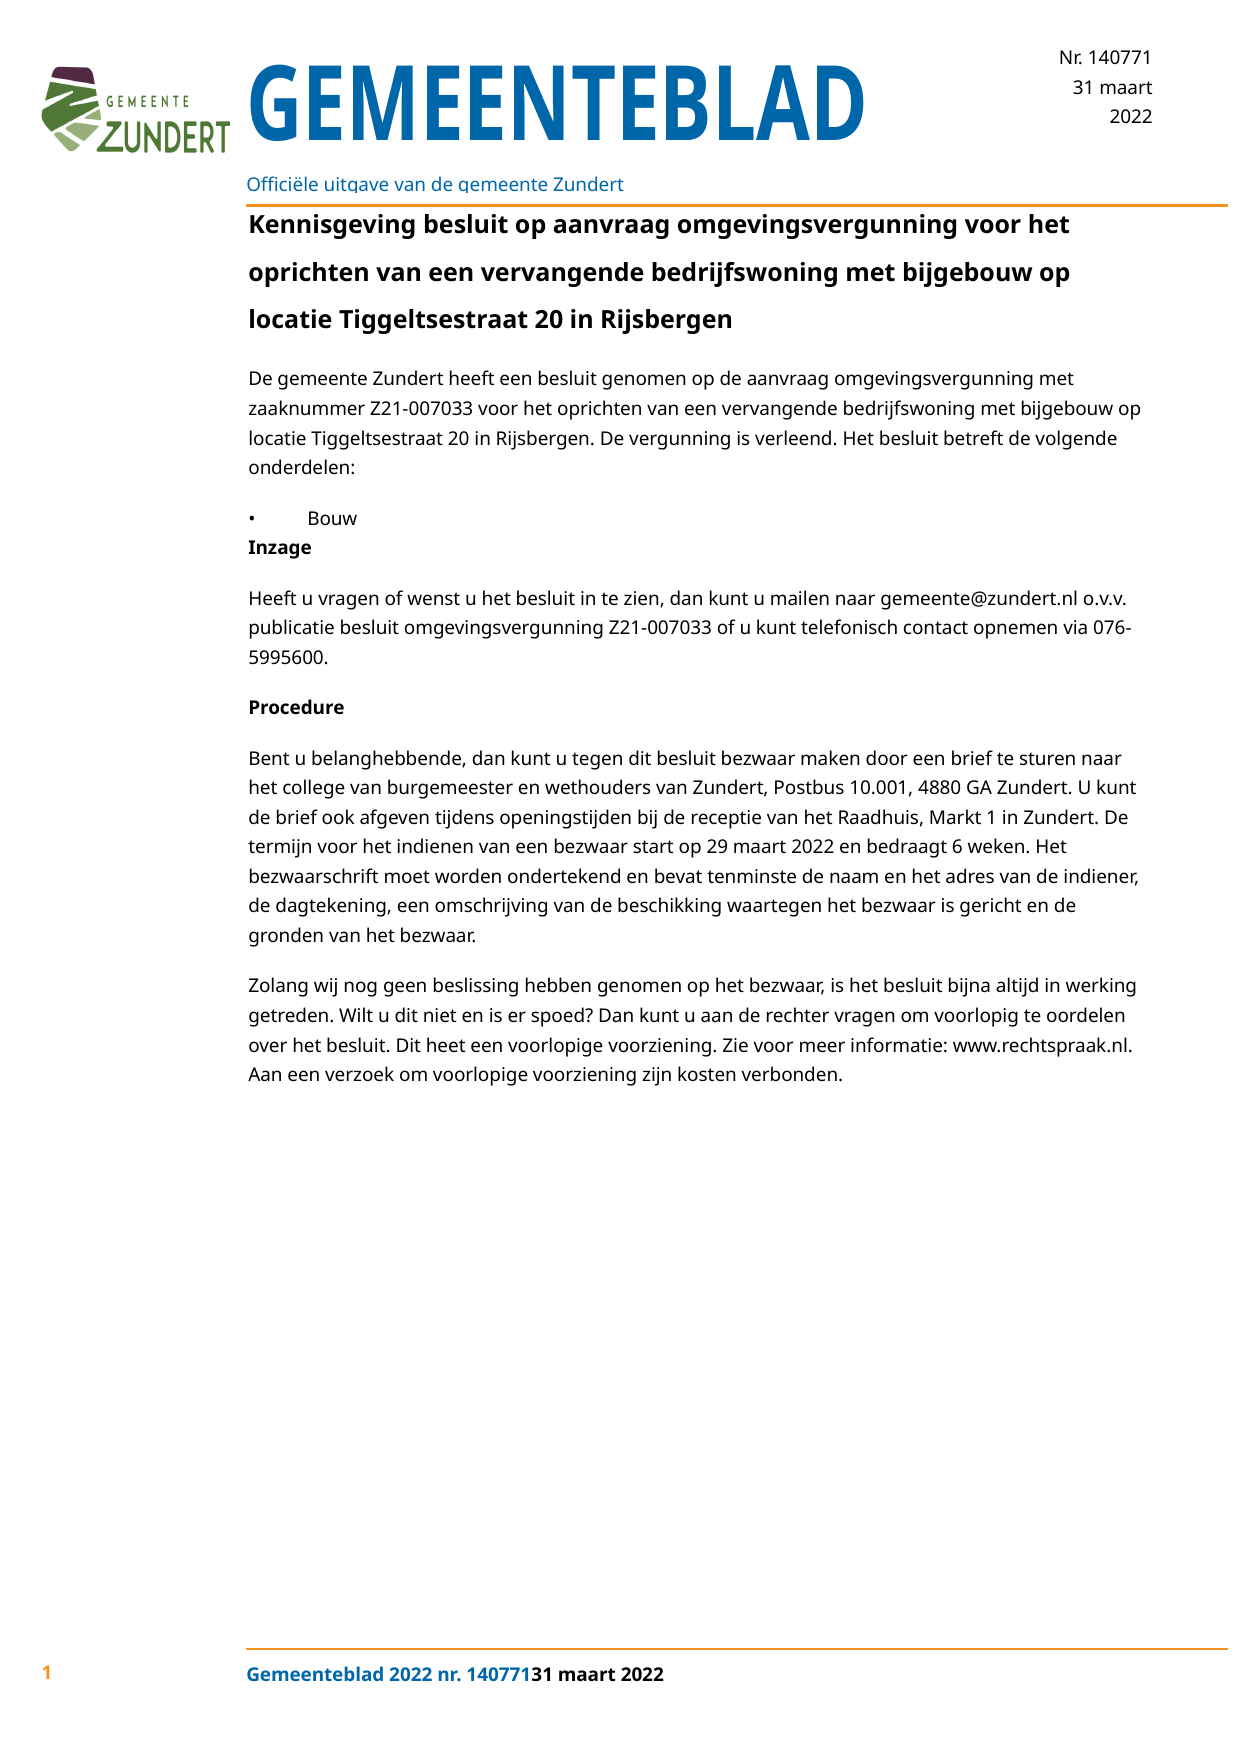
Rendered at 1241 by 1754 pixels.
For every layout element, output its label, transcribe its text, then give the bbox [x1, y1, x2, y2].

text Kennisgeving besluit op aanvraag omgevingsvergunning voor het oprichten van een vervangende bedrijfswoning met bijgebouw op locatie Tiggeltsestraat 20 in Rijsbergen [248, 207, 1152, 336]
text Heeft u vragen of wenst u het besluit in te zien, dan kunt u mailen naar gemeente@zundert.nl o.v.v. publicatie besluit omgevingsvergunning Z21-007033 of u kunt telefonisch contact opnemen via 076-5995600. [248, 585, 1152, 669]
picture [41, 47, 231, 172]
text Bent u belanghebbende, dan kunt u tegen dit besluit bezwaar maken door een brief te sturen naar het college van burgemeester en wethouders van Zundert, Postbus 10.001, 4880 GA Zundert. U kunt de brief ook afgeven tijdens openingstijden bij de receptie van het Raadhuis, Markt 1 in Zundert. De termijn voor het indienen van een bezwaar start op 29 maart 2022 en bedraagt 6 weken. Het bezwaarschrift moet worden ondertekend en bevat tenminste de naam en het adres van de indiener, de dagtekening, een omschrijving van de beschikking waartegen het bezwaar is gericht en de gronden van het bezwaar. [248, 745, 1152, 948]
text De gemeente Zundert heeft een besluit genomen op de aanvraag omgevingsvergunning met zaaknummer Z21-007033 voor het oprichten van een vervangende bedrijfswoning met bijgebouw op locatie Tiggeltsestraat 20 in Rijsbergen. De vergunning is verleend. Het besluit betreft de volgende onderdelen: [248, 366, 1152, 480]
text Zolang wij nog geen beslissing hebben genomen op het bezwaar, is het besluit bijna altijd in werking getreden. Wilt u dit niet en is er spoed? Dan kunt u aan de rechter vragen om voorlopig te oordelen over het besluit. Dit heet een voorlopige voorziening. Zie voor meer informatie: www.rechtspraak.nl. Aan een verzoek om voorlopige voorziening zijn kosten verbonden. [248, 973, 1152, 1087]
text Inzage [248, 534, 1152, 560]
list Bouw [248, 505, 1152, 530]
text Procedure [248, 694, 1152, 720]
